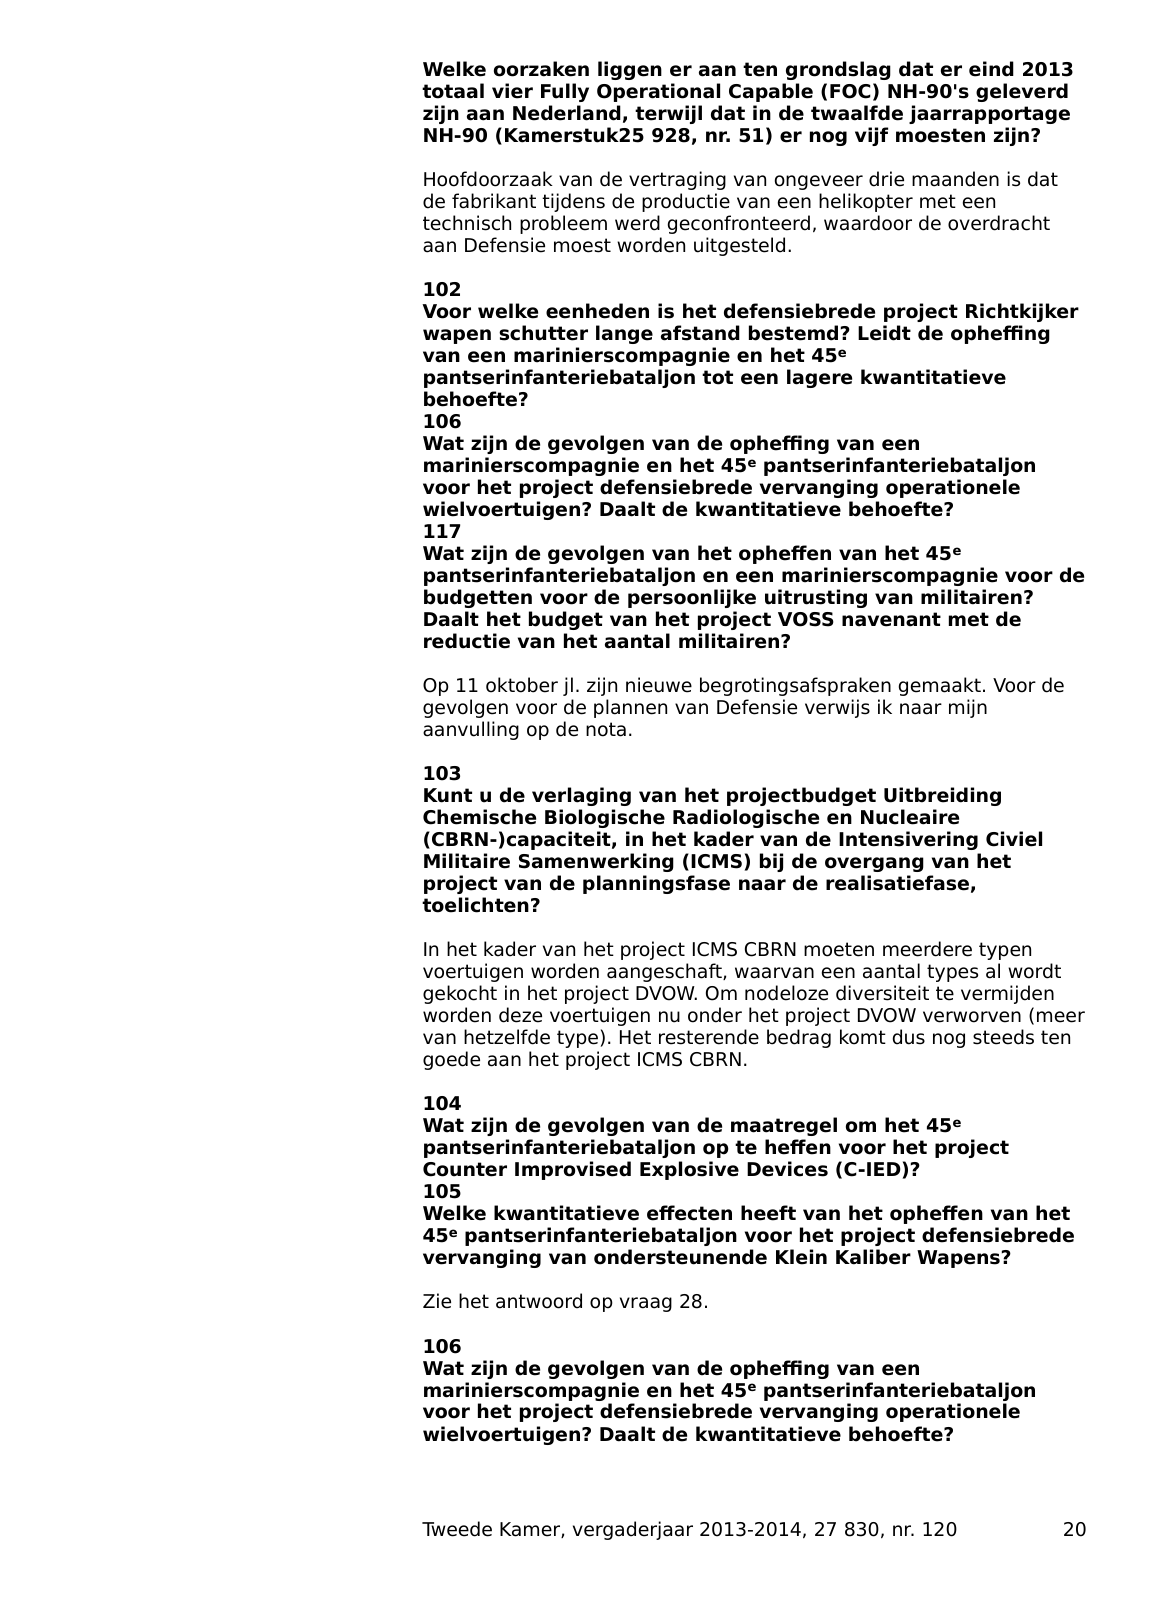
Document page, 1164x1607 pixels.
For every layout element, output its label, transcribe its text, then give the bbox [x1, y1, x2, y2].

text In het kader van het project ICMS CBRN moeten meerdere typen voertuigen worden aangeschaft, waarvan een aantal types al wordt gekocht in het project DVOW. Om nodeloze diversiteit te vermijden worden deze voertuigen nu onder het project DVOW verworven (meer van hetzelfde type). Het resterende bedrag komt dus nog steeds ten goede aan het project ICMS CBRN. [422, 939, 1087, 1071]
text Wat zijn de gevolgen van de opheffing van een marinierscompagnie en het 45e pantserinfanteriebataljon voor het project defensiebrede vervanging operationele wielvoertuigen? Daalt de kwantitatieve behoefte? [422, 433, 1087, 521]
text 105 [422, 1181, 1087, 1203]
text Hoofdoorzaak van de vertraging van ongeveer drie maanden is dat de fabrikant tijdens de productie van een helikopter met een technisch probleem werd geconfronteerd, waardoor de overdracht aan Defensie moest worden uitgesteld. [422, 169, 1087, 257]
text Wat zijn de gevolgen van het opheffen van het 45e pantserinfanteriebataljon en een marinierscompagnie voor de budgetten voor de persoonlijke uitrusting van militairen? Daalt het budget van het project VOSS navenant met de reductie van het aantal militairen? [422, 543, 1087, 653]
text Op 11 oktober jl. zijn nieuwe begrotingsafspraken gemaakt. Voor de gevolgen voor de plannen van Defensie verwijs ik naar mijn aanvulling op de nota. [422, 675, 1087, 741]
text Wat zijn de gevolgen van de maatregel om het 45e pantserinfanteriebataljon op te heffen voor het project Counter Improvised Explosive Devices (C-IED)? [422, 1115, 1087, 1181]
text 104 [422, 1093, 1087, 1115]
text 106 [422, 1336, 1087, 1357]
text Zie het antwoord op vraag 28. [422, 1291, 1087, 1313]
text Kunt u de verlaging van het projectbudget Uitbreiding Chemische Biologische Radiologische en Nucleaire (CBRN-)capaciteit, in het kader van de Intensivering Civiel Militaire Samenwerking (ICMS) bij de overgang van het project van de planningsfase naar de realisatiefase, toelichten? [422, 785, 1087, 917]
text 102 [422, 279, 1087, 301]
text Welke oorzaken liggen er aan ten grondslag dat er eind 2013 totaal vier Fully Operational Capable (FOC) NH-90's geleverd zijn aan Nederland, terwijl dat in de twaalfde jaarrapportage NH-90 (Kamerstuk25 928, nr. 51) er nog vijf moesten zijn? [422, 59, 1087, 147]
text 106 [422, 411, 1087, 433]
text Voor welke eenheden is het defensiebrede project Richtkijker wapen schutter lange afstand bestemd? Leidt de opheffing van een marinierscompagnie en het 45e pantserinfanteriebataljon tot een lagere kwantitatieve behoefte? [422, 301, 1087, 411]
text Wat zijn de gevolgen van de opheffing van een marinierscompagnie en het 45e pantserinfanteriebataljon voor het project defensiebrede vervanging operationele wielvoertuigen? Daalt de kwantitatieve behoefte? [422, 1357, 1087, 1445]
text 103 [422, 763, 1087, 785]
text Welke kwantitatieve effecten heeft van het opheffen van het 45e pantserinfanteriebataljon voor het project defensiebrede vervanging van ondersteunende Klein Kaliber Wapens? [422, 1203, 1087, 1269]
text 117 [422, 521, 1087, 543]
